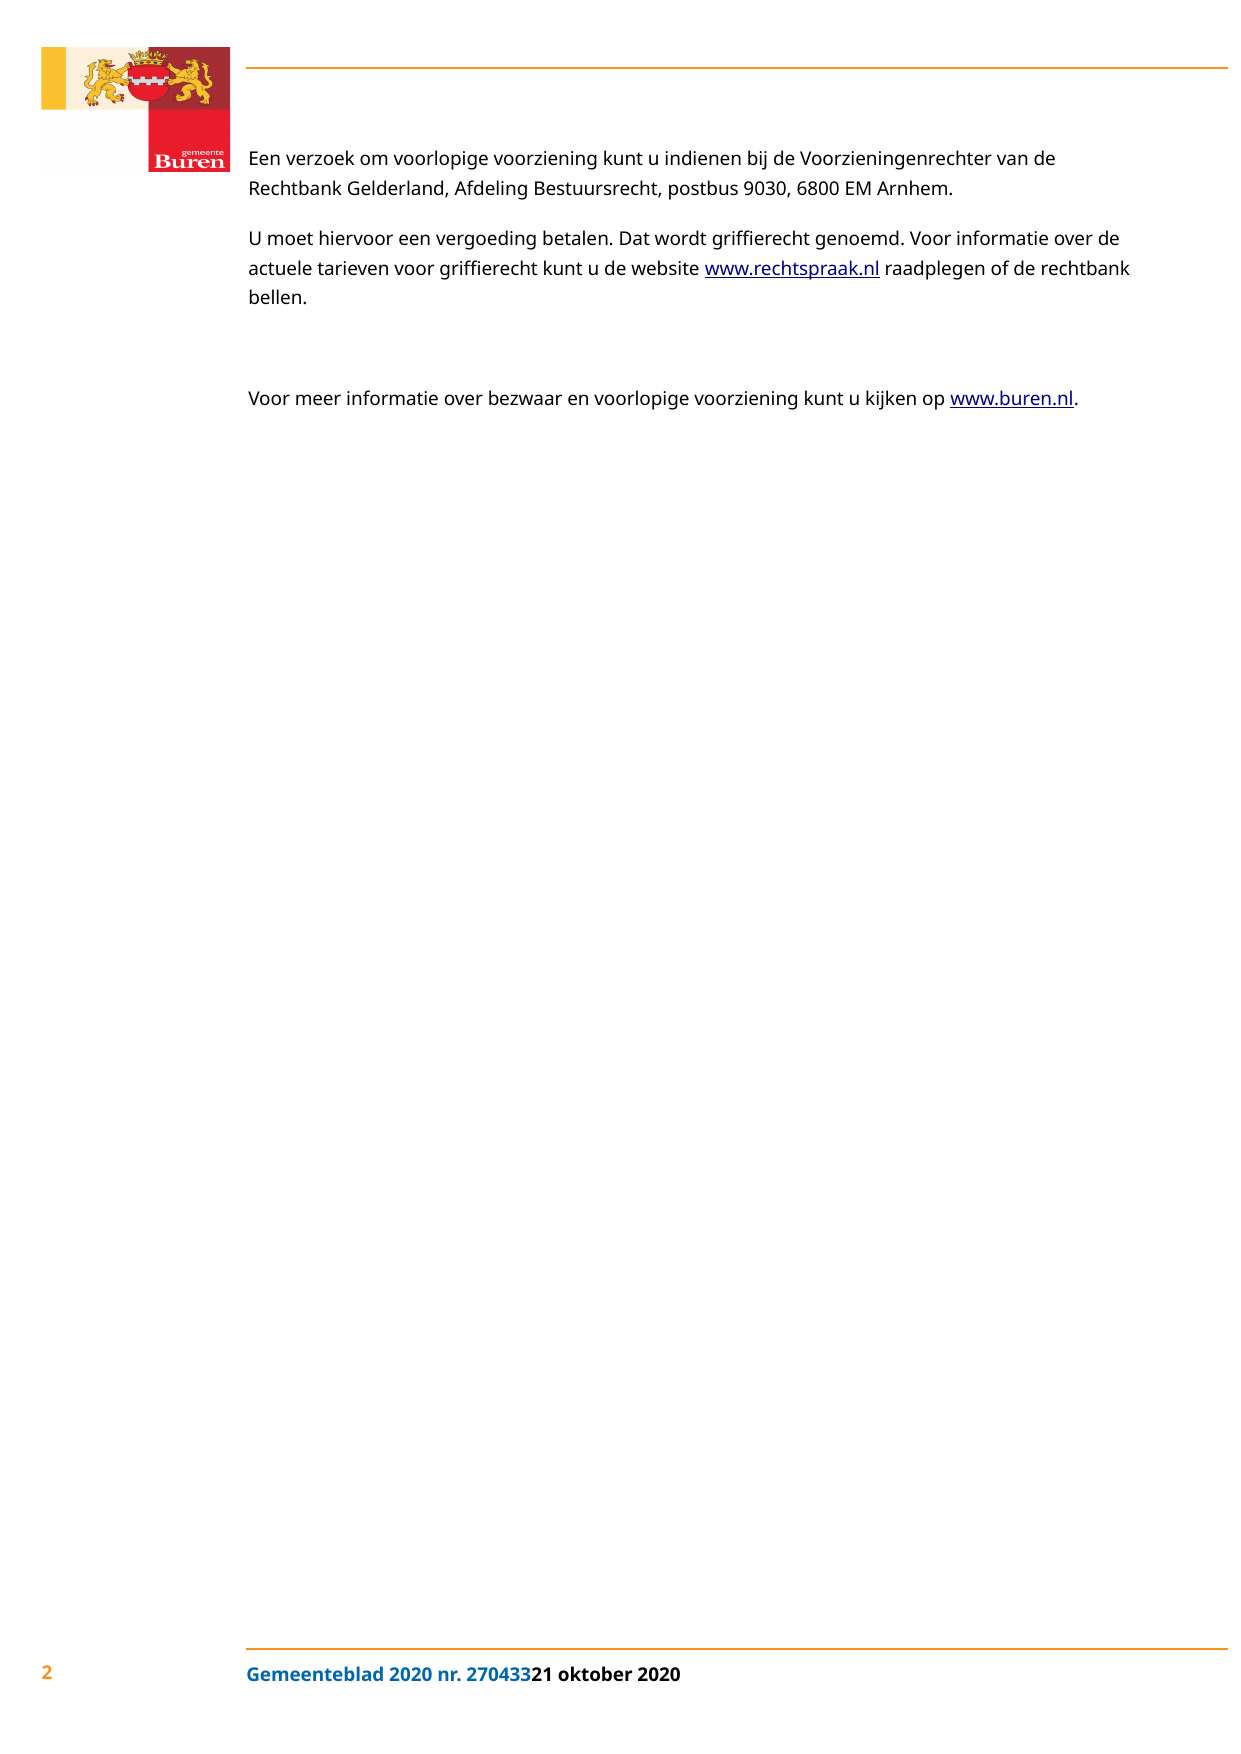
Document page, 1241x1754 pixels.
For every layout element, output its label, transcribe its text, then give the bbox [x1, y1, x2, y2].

text U moet hiervoor een vergoeding betalen. Dat wordt griffierecht genoemd. Voor informatie over de actuele tarieven voor griffierecht kunt u de website www.rechtspraak.nl raadplegen of de rechtbank bellen. [248, 225, 1152, 310]
text Voor meer informatie over bezwaar en voorlopige voorziening kunt u kijken op www.buren.nl. [248, 385, 1152, 411]
text Een verzoek om voorlopige voorziening kunt u indienen bij de Voorzieningenrechter van de Rechtbank Gelderland, Afdeling Bestuursrecht, postbus 9030, 6800 EM Arnhem. [248, 145, 1152, 201]
picture [41, 47, 231, 172]
